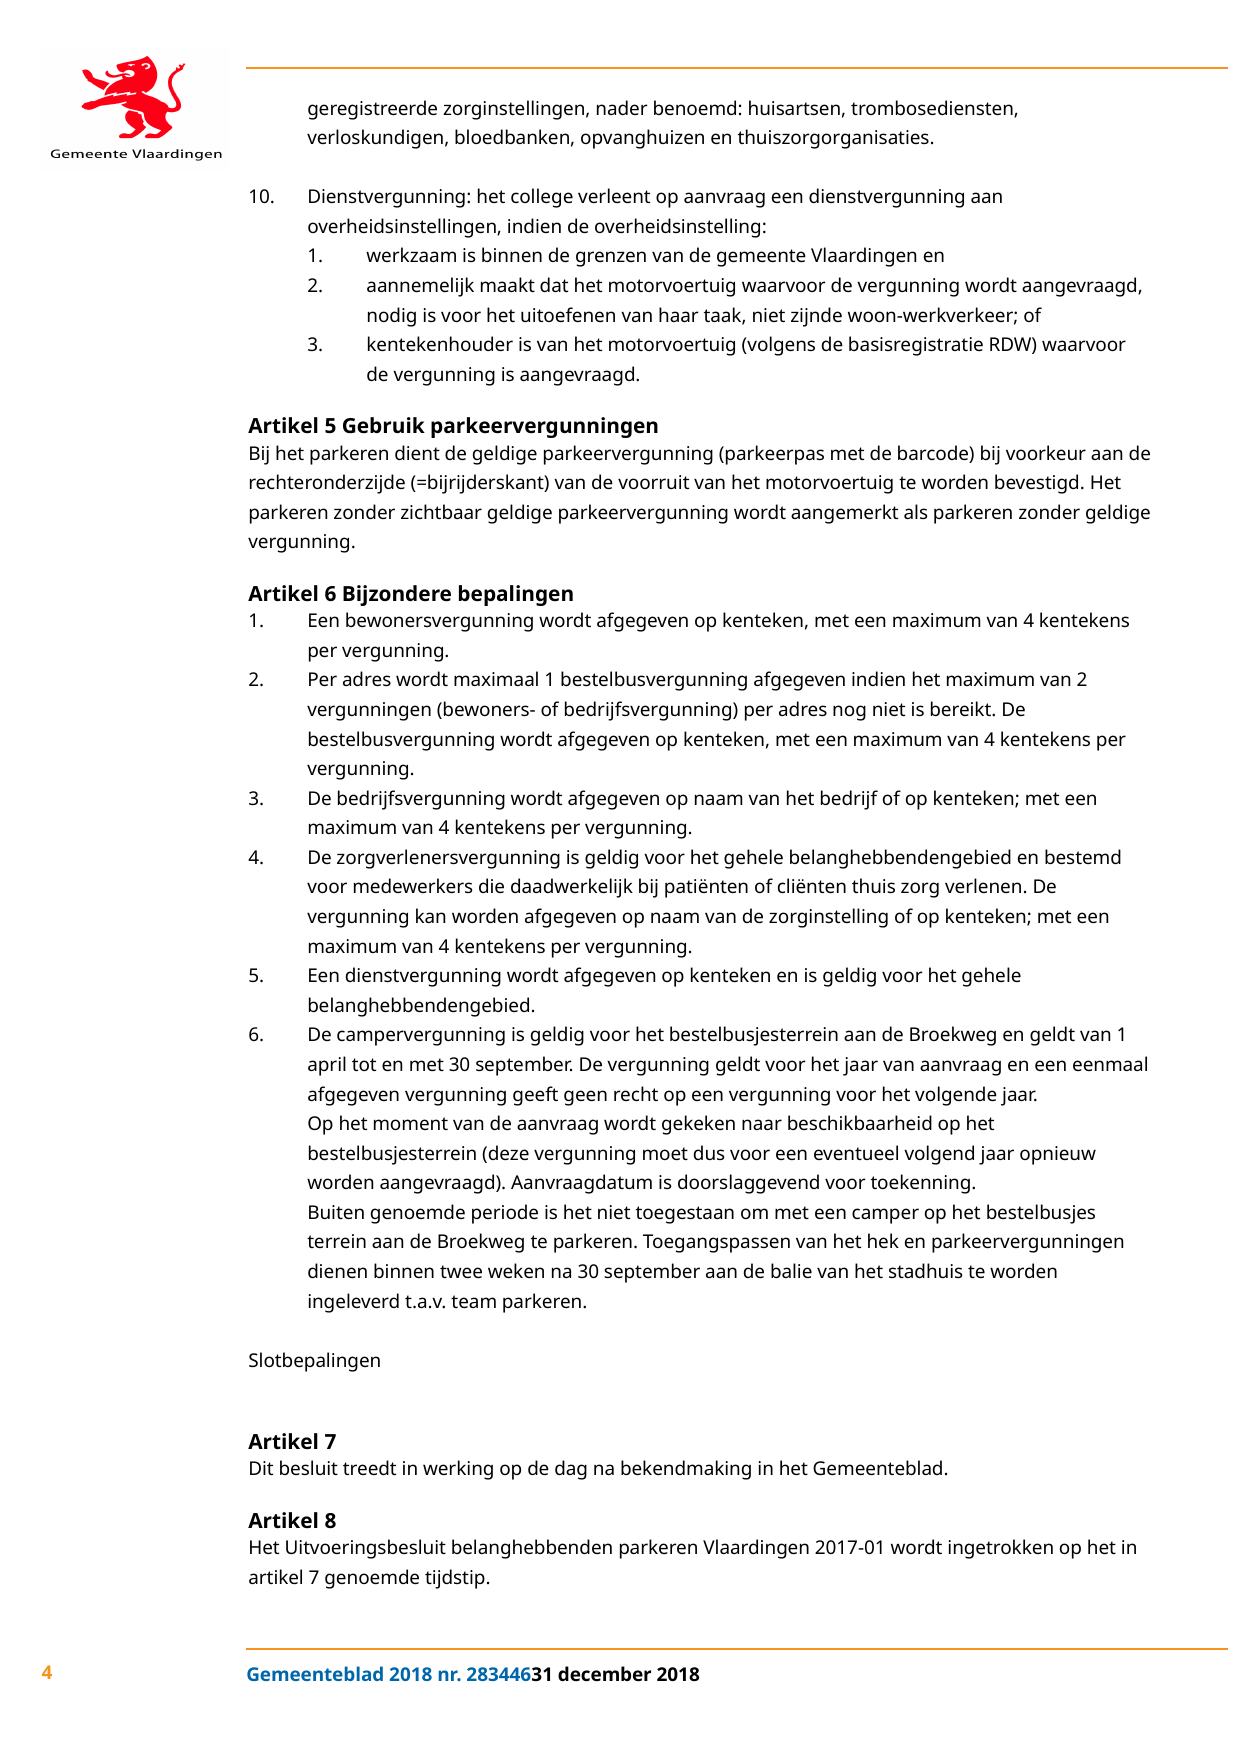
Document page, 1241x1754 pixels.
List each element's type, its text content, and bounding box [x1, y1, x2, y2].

list De bedrijfsvergunning wordt afgegeven op naam van het bedrijf of op kenteken; met een maximum van 4 kentekens per vergunning. [248, 785, 1152, 840]
text Het Uitvoeringsbesluit belanghebbenden parkeren Vlaardingen 2017-01 wordt ingetrokken op het in artikel 7 genoemde tijdstip. [248, 1534, 1152, 1590]
list Een bewonersvergunning wordt afgegeven op kenteken, met een maximum van 4 kentekens per vergunning. [248, 607, 1152, 663]
text Bij het parkeren dient de geldige parkeervergunning (parkeerpas met de barcode) bij voorkeur aan de rechteronderzijde (=bijrijderskant) van de voorruit van het motorvoertuig te worden bevestigd. Het parkeren zonder zichtbaar geldige parkeervergunning wordt aangemerkt als parkeren zonder geldige vergunning. [248, 440, 1152, 554]
text Dit besluit treedt in werking op de dag na bekendmaking in het Gemeenteblad. [248, 1456, 1152, 1481]
text Artikel 6 Bijzondere bepalingen [248, 579, 1152, 607]
text Artikel 8 [248, 1506, 1152, 1534]
list De zorgverlenersvergunning is geldig voor het gehele belanghebbendengebied en bestemd voor medewerkers die daadwerkelijk bij patiënten of cliënten thuis zorg verlenen. De vergunning kan worden afgegeven op naam van de zorginstelling of op kenteken; met een maximum van 4 kentekens per vergunning. [248, 844, 1152, 959]
list Een dienstvergunning wordt afgegeven op kenteken en is geldig voor het gehele belanghebbendengebied. [248, 962, 1152, 1018]
list aannemelijk maakt dat het motorvoertuig waarvoor de vergunning wordt aangevraagd, nodig is voor het uitoefenen van haar taak, niet zijnde woon-werkverkeer; of [307, 272, 1152, 328]
list Dienstvergunning: het college verleent op aanvraag een dienstvergunning aan overheidsinstellingen, indien de overheidsinstelling: [248, 183, 1152, 239]
list De campervergunning is geldig voor het bestelbusjesterrein aan de Broekweg en geldt van 1 april tot en met 30 september. De vergunning geldt voor het jaar van aanvraag en een eenmaal afgegeven vergunning geeft geen recht op een vergunning voor het volgende jaar. [248, 1022, 1152, 1107]
list Buiten genoemde periode is het niet toegestaan om met een camper op het bestelbusjes terrein aan de Broekweg te parkeren. Toegangspassen van het hek en parkeervergunningen dienen binnen twee weken na 30 september aan de balie van het stadhuis te worden ingeleverd t.a.v. team parkeren. [248, 1199, 1152, 1314]
text Artikel 7 [248, 1427, 1152, 1456]
list Per adres wordt maximaal 1 bestelbusvergunning afgegeven indien het maximum van 2 vergunningen (bewoners- of bedrijfsvergunning) per adres nog niet is bereikt. De bestelbusvergunning wordt afgegeven op kenteken, met een maximum van 4 kentekens per vergunning. [248, 667, 1152, 781]
text Slotbepalingen [248, 1347, 1152, 1373]
picture [41, 47, 231, 172]
list Op het moment van de aanvraag wordt gekeken naar beschikbaarheid op het bestelbusjesterrein (deze vergunning moet dus voor een eventueel volgend jaar opnieuw worden aangevraagd). Aanvraagdatum is doorslaggevend voor toekenning. [248, 1110, 1152, 1195]
text Artikel 5 Gebruik parkeervergunningen [248, 411, 1152, 440]
list kentekenhouder is van het motorvoertuig (volgens de basisregistratie RDW) waarvoor de vergunning is aangevraagd. [307, 331, 1152, 387]
list geregistreerde zorginstellingen, nader benoemd: huisartsen, trombosediensten, verloskundigen, bloedbanken, opvanghuizen en thuiszorgorganisaties. [248, 95, 1152, 150]
list werkzaam is binnen de grenzen van de gemeente Vlaardingen en [307, 243, 1152, 268]
